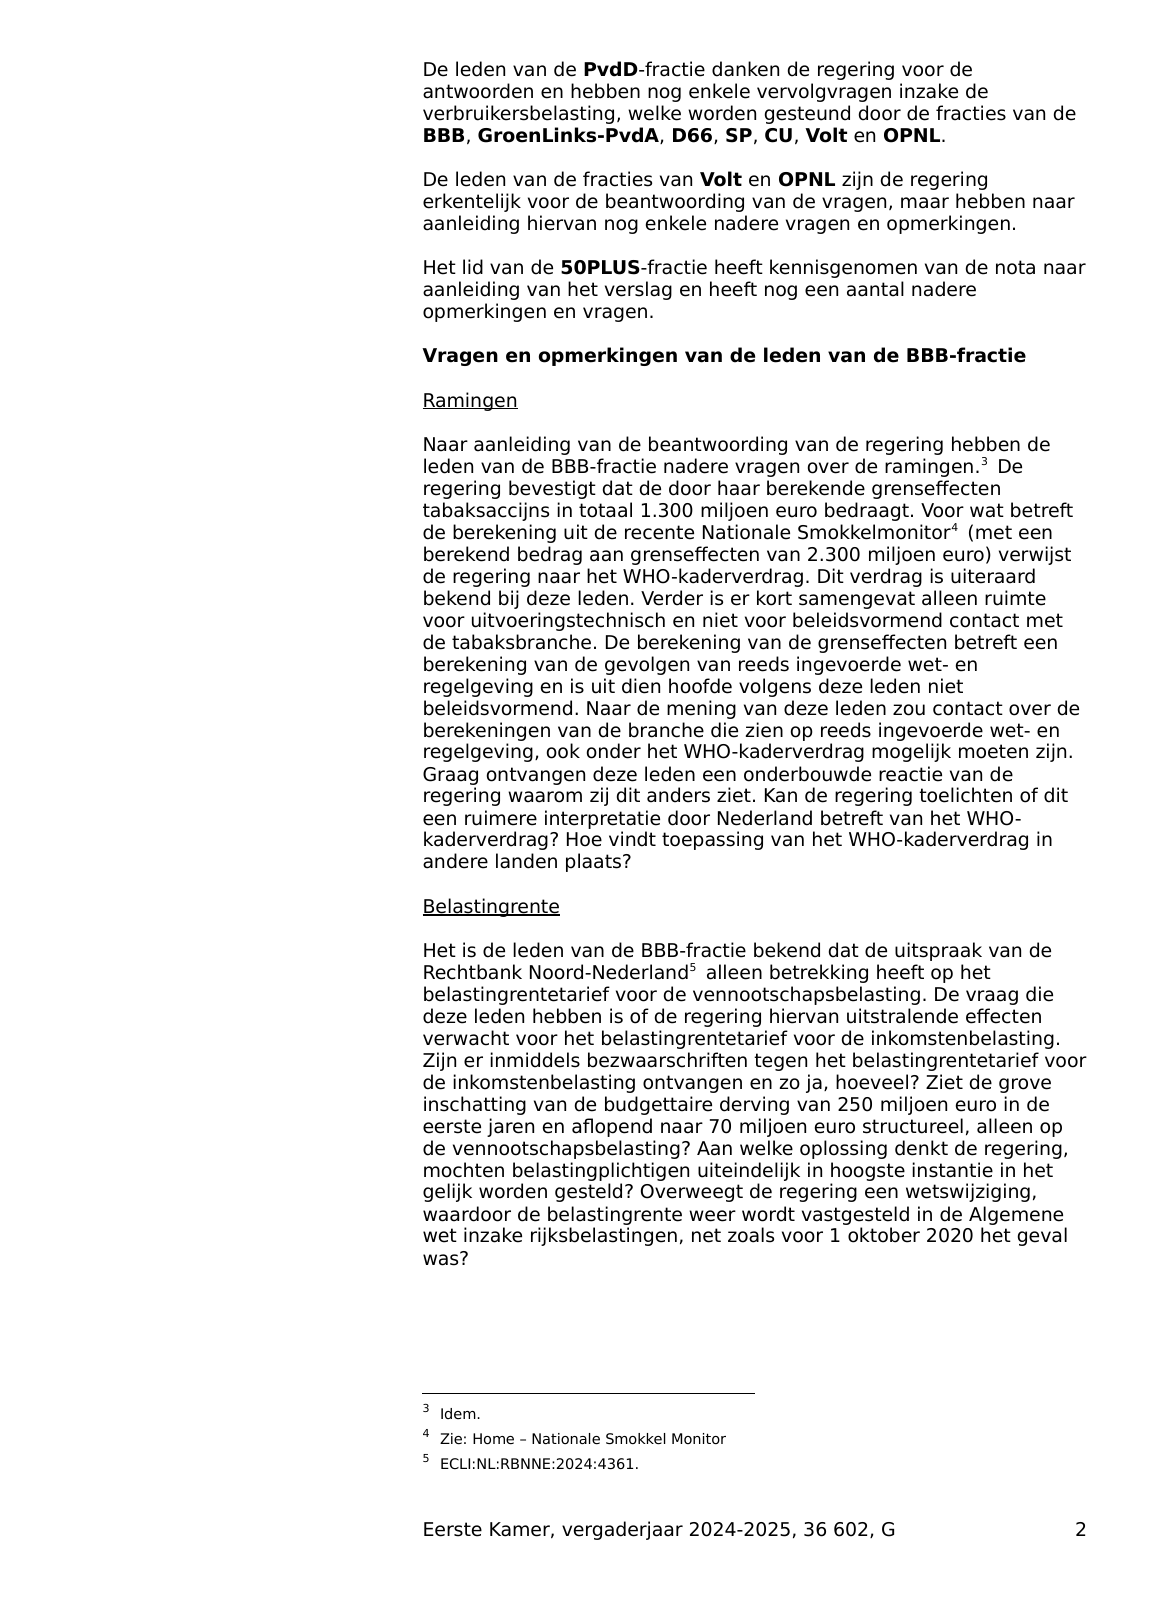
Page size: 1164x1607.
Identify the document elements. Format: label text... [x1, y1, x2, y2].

text Het is de leden van de BBB-fractie bekend dat de uitspraak van de Rechtbank Noord-Nederland alleen betrekking heeft op het belastingrentetarief voor de vennootschapsbelasting. De vraag die deze leden hebben is of de regering hiervan uitstralende effecten verwacht voor het belastingrentetarief voor de inkomstenbelasting. Zijn er inmiddels bezwaarschriften tegen het belastingrentetarief voor de inkomstenbelasting ontvangen en zo ja, hoeveel? Ziet de grove inschatting van de budgettaire derving van 250 miljoen euro in de eerste jaren en aflopend naar 70 miljoen euro structureel, alleen op de vennootschapsbelasting? Aan welke oplossing denkt de regering, mochten belastingplichtigen uiteindelijk in hoogste instantie in het gelijk worden gesteld? Overweegt de regering een wetswijziging, waardoor de belastingrente weer wordt vastgesteld in de Algemene wet inzake rijksbelastingen, net zoals voor 1 oktober 2020 het geval was? [422, 940, 1087, 1269]
subtitle Vragen en opmerkingen van de leden van de BBB-fractie [422, 345, 1087, 367]
text De leden van de PvdD-fractie danken de regering voor de antwoorden en hebben nog enkele vervolgvragen inzake de verbruikersbelasting, welke worden gesteund door de fracties van de BBB, GroenLinks-PvdA, D66, SP, CU, Volt en OPNL. [422, 59, 1087, 147]
text Zie: Home – Nationale Smokkel Monitor [422, 1427, 1087, 1449]
text Naar aanleiding van de beantwoording van de regering hebben de leden van de BBB-fractie nadere vragen over de ramingen. De regering bevestigt dat de door haar berekende grenseffecten tabaksaccijns in totaal 1.300 miljoen euro bedraagt. Voor wat betreft de berekening uit de recente Nationale Smokkelmonitor (met een berekend bedrag aan grenseffecten van 2.300 miljoen euro) verwijst de regering naar het WHO-kaderverdrag. Dit verdrag is uiteraard bekend bij deze leden. Verder is er kort samengevat alleen ruimte voor uitvoeringstechnisch en niet voor beleidsvormend contact met de tabaksbranche. De berekening van de grenseffecten betreft een berekening van de gevolgen van reeds ingevoerde wet- en regelgeving en is uit dien hoofde volgens deze leden niet beleidsvormend. Naar de mening van deze leden zou contact over de berekeningen van de branche die zien op reeds ingevoerde wet- en regelgeving, ook onder het WHO-kaderverdrag mogelijk moeten zijn. Graag ontvangen deze leden een onderbouwde reactie van de regering waarom zij dit anders ziet. Kan de regering toelichten of dit een ruimere interpretatie door Nederland betreft van het WHO-kaderverdrag? Hoe vindt toepassing van het WHO-kaderverdrag in andere landen plaats? [422, 434, 1087, 873]
subtitle Ramingen [422, 389, 1087, 412]
text Idem. [422, 1402, 1087, 1424]
text ECLI:NL:RBNNE:2024:4361. [422, 1452, 1087, 1474]
subtitle Belastingrente [422, 896, 1087, 917]
text Het lid van de 50PLUS-fractie heeft kennisgenomen van de nota naar aanleiding van het verslag en heeft nog een aantal nadere opmerkingen en vragen. [422, 257, 1087, 323]
text De leden van de fracties van Volt en OPNL zijn de regering erkentelijk voor de beantwoording van de vragen, maar hebben naar aanleiding hiervan nog enkele nadere vragen en opmerkingen. [422, 169, 1087, 235]
